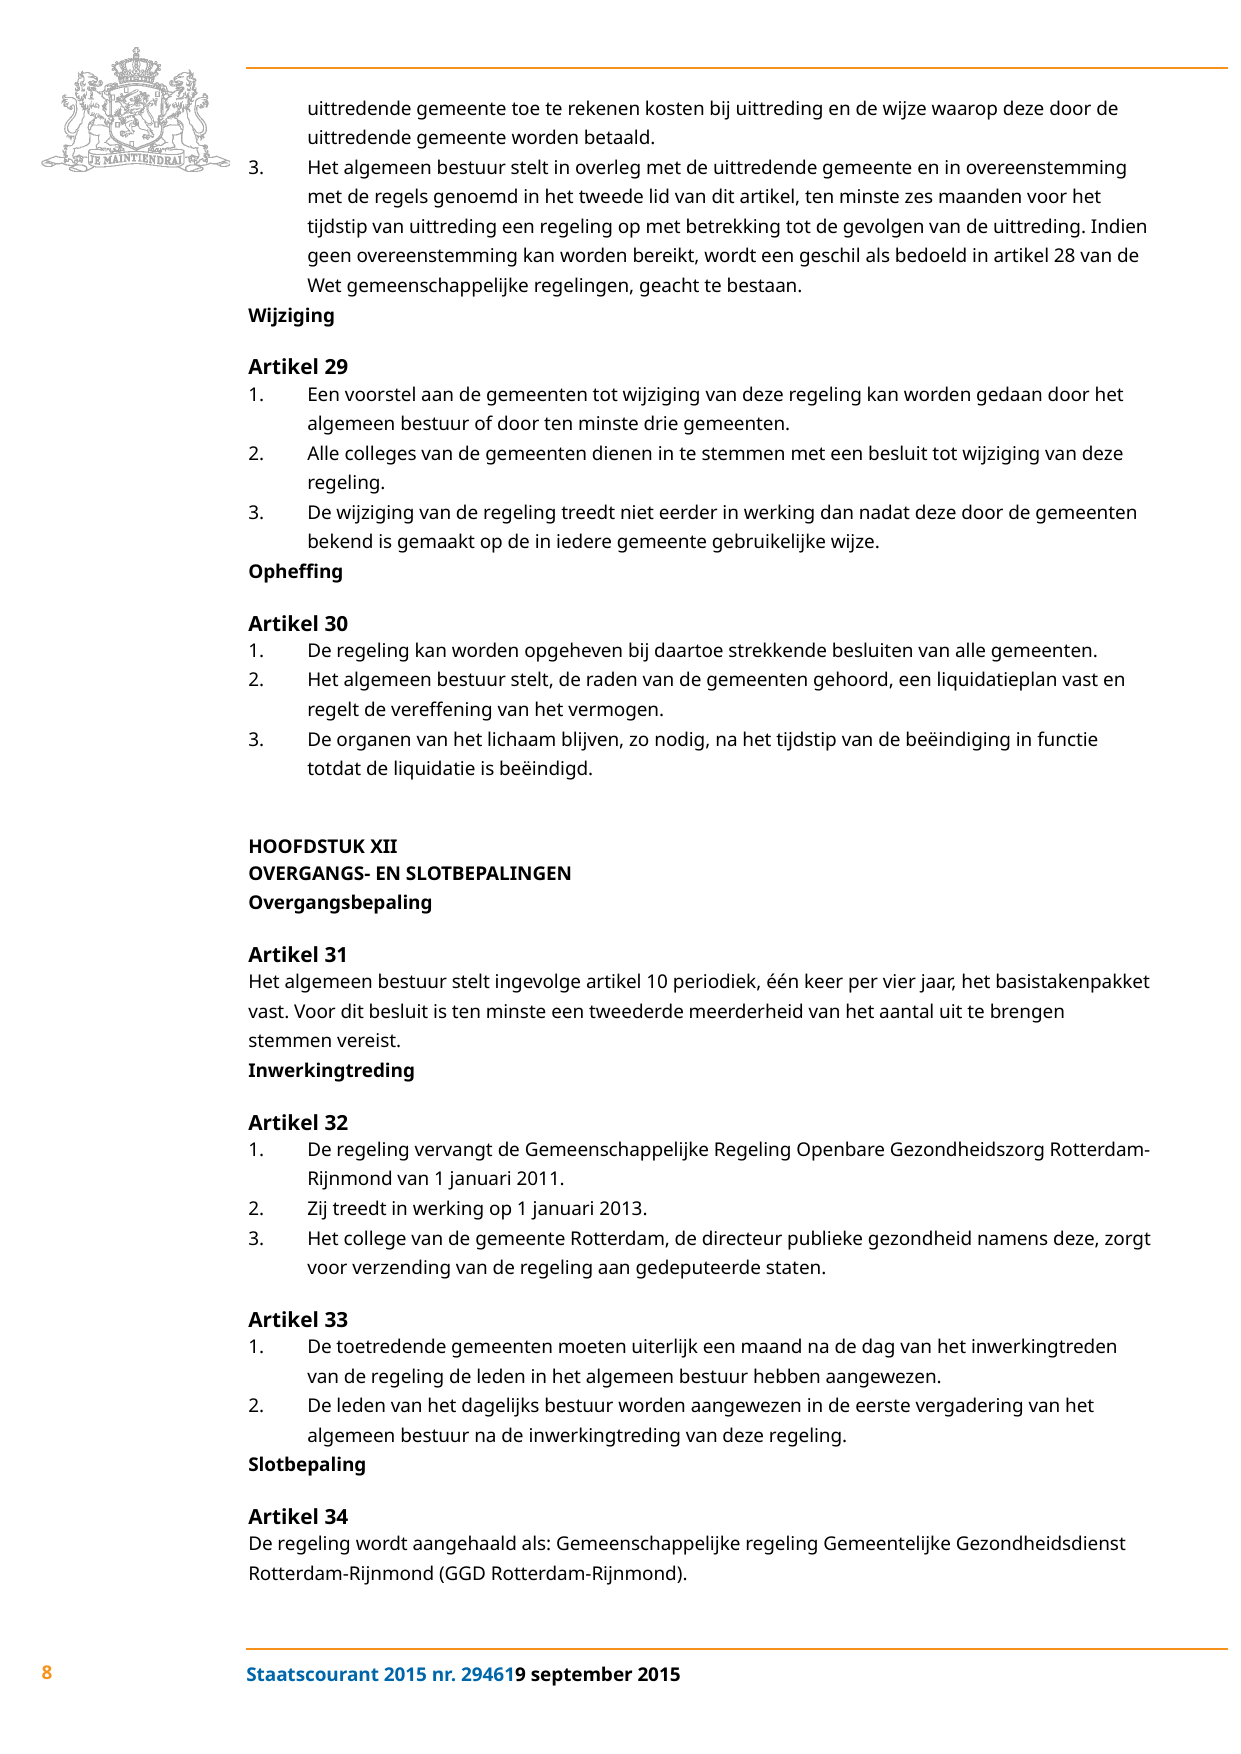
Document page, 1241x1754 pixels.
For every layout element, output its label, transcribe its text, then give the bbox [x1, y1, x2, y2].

text De regeling wordt aangehaald als: Gemeenschappelijke regeling Gemeentelijke Gezondheidsdienst Rotterdam-Rijnmond (GGD Rotterdam-Rijnmond). [248, 1530, 1152, 1586]
list Zij treedt in werking op 1 januari 2013. [248, 1195, 1152, 1221]
text Slotbepaling [248, 1452, 1152, 1477]
list De wijziging van de regeling treedt niet eerder in werking dan nadat deze door de gemeenten bekend is gemaakt op de in iedere gemeente gebruikelijke wijze. [248, 499, 1152, 554]
text Artikel 34 [248, 1502, 1152, 1530]
text Artikel 29 [248, 352, 1152, 381]
text Artikel 31 [248, 940, 1152, 968]
text Wijziging [248, 302, 1152, 328]
text Artikel 30 [248, 609, 1152, 637]
text Overgangsbepaling [248, 889, 1152, 915]
text Inwerkingtreding [248, 1057, 1152, 1083]
text Opheffing [248, 558, 1152, 584]
text OVERGANGS- EN SLOTBEPALINGEN [248, 860, 1152, 886]
list uittredende gemeente toe te rekenen kosten bij uittreding en de wijze waarop deze door de uittredende gemeente worden betaald. [248, 95, 1152, 150]
text Artikel 32 [248, 1108, 1152, 1136]
text Het algemeen bestuur stelt ingevolge artikel 10 periodiek, één keer per vier jaar, het basistakenpakket vast. Voor dit besluit is ten minste een tweederde meerderheid van het aantal uit te brengen stemmen vereist. [248, 968, 1152, 1053]
list De regeling kan worden opgeheven bij daartoe strekkende besluiten van alle gemeenten. [248, 637, 1152, 663]
list Een voorstel aan de gemeenten tot wijziging van deze regeling kan worden gedaan door het algemeen bestuur of door ten minste drie gemeenten. [248, 381, 1152, 436]
list Het algemeen bestuur stelt in overleg met de uittredende gemeente en in overeenstemming met de regels genoemd in het tweede lid van dit artikel, ten minste zes maanden voor het tijdstip van uittreding een regeling op met betrekking tot de gevolgen van de uittreding. Indien geen overeenstemming kan worden bereikt, wordt een geschil als bedoeld in artikel 28 van de Wet gemeenschappelijke regelingen, geacht te bestaan. [248, 154, 1152, 298]
list De organen van het lichaam blijven, zo nodig, na het tijdstip van de beëindiging in functie totdat de liquidatie is beëindigd. [248, 726, 1152, 781]
text Artikel 33 [248, 1305, 1152, 1333]
picture [41, 47, 231, 172]
list De regeling vervangt de Gemeenschappelijke Regeling Openbare Gezondheidszorg Rotterdam-Rijnmond van 1 januari 2011. [248, 1136, 1152, 1191]
list Het algemeen bestuur stelt, de raden van de gemeenten gehoord, een liquidatieplan vast en regelt de vereffening van het vermogen. [248, 667, 1152, 722]
list De toetredende gemeenten moeten uiterlijk een maand na de dag van het inwerkingtreden van de regeling de leden in het algemeen bestuur hebben aangewezen. [248, 1333, 1152, 1388]
list De leden van het dagelijks bestuur worden aangewezen in de eerste vergadering van het algemeen bestuur na de inwerkingtreding van deze regeling. [248, 1392, 1152, 1448]
list Alle colleges van de gemeenten dienen in te stemmen met een besluit tot wijziging van deze regeling. [248, 440, 1152, 495]
text HOOFDSTUK XII [248, 832, 1152, 860]
list Het college van de gemeente Rotterdam, de directeur publieke gezondheid namens deze, zorgt voor verzending van de regeling aan gedeputeerde staten. [248, 1225, 1152, 1280]
